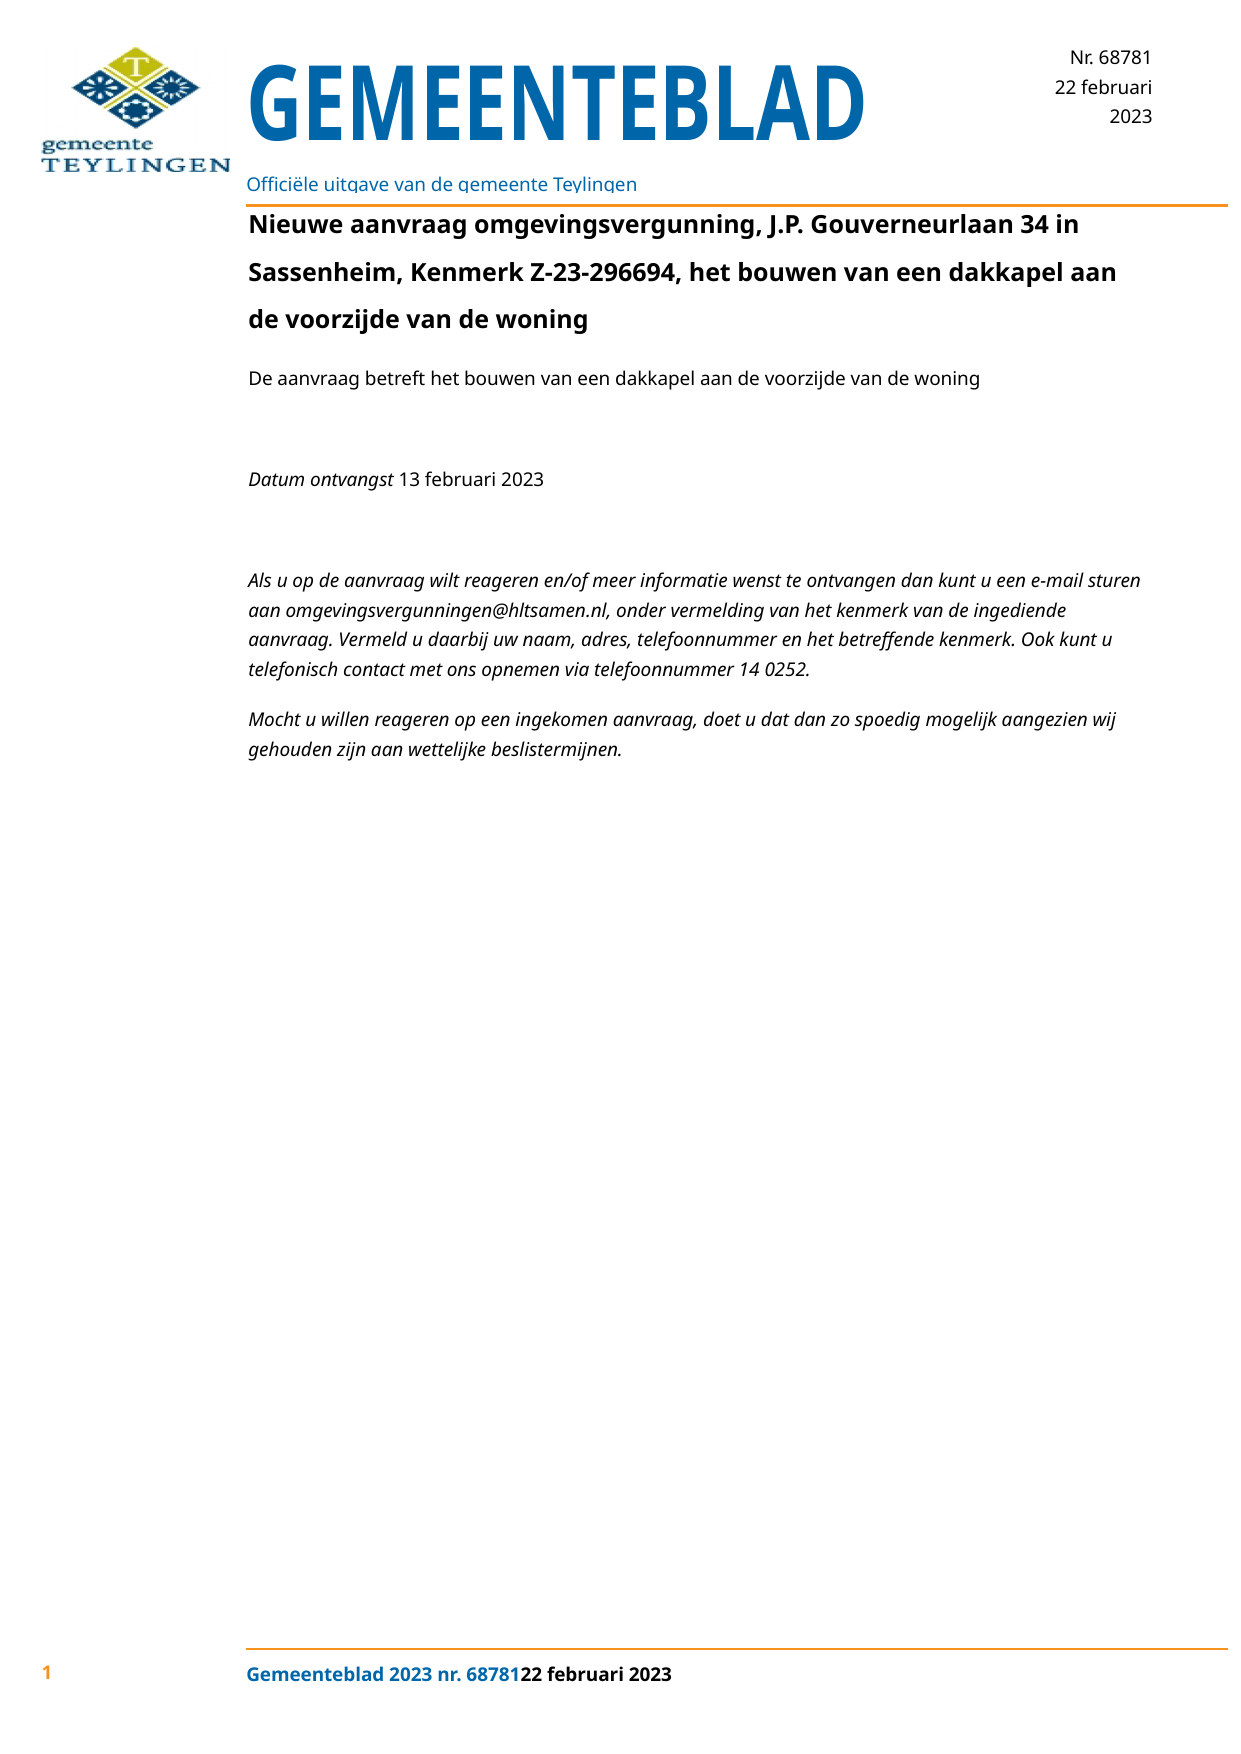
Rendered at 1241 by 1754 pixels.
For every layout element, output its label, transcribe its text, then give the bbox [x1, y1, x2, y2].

text Mocht u willen reageren op een ingekomen aanvraag, doet u dat dan zo spoedig mogelijk aangezien wij gehouden zijn aan wettelijke beslistermijnen. [248, 706, 1152, 762]
text Datum ontvangst 13 februari 2023 [248, 466, 1152, 492]
text Nieuwe aanvraag omgevingsvergunning, J.P. Gouverneurlaan 34 in Sassenheim, Kenmerk Z-23-296694, het bouwen van een dakkapel aan de voorzijde van de woning [248, 207, 1152, 336]
picture [41, 47, 231, 172]
text De aanvraag betreft het bouwen van een dakkapel aan de voorzijde van de woning [248, 366, 1152, 391]
text Als u op de aanvraag wilt reageren en/of meer informatie wenst te ontvangen dan kunt u een e-mail sturen aan omgevingsvergunningen@hltsamen.nl, onder vermelding van het kenmerk van de ingediende aanvraag. Vermeld u daarbij uw naam, adres, telefoonnummer en het betreffende kenmerk. Ook kunt u telefonisch contact met ons opnemen via telefoonnummer 14 0252. [248, 567, 1152, 682]
